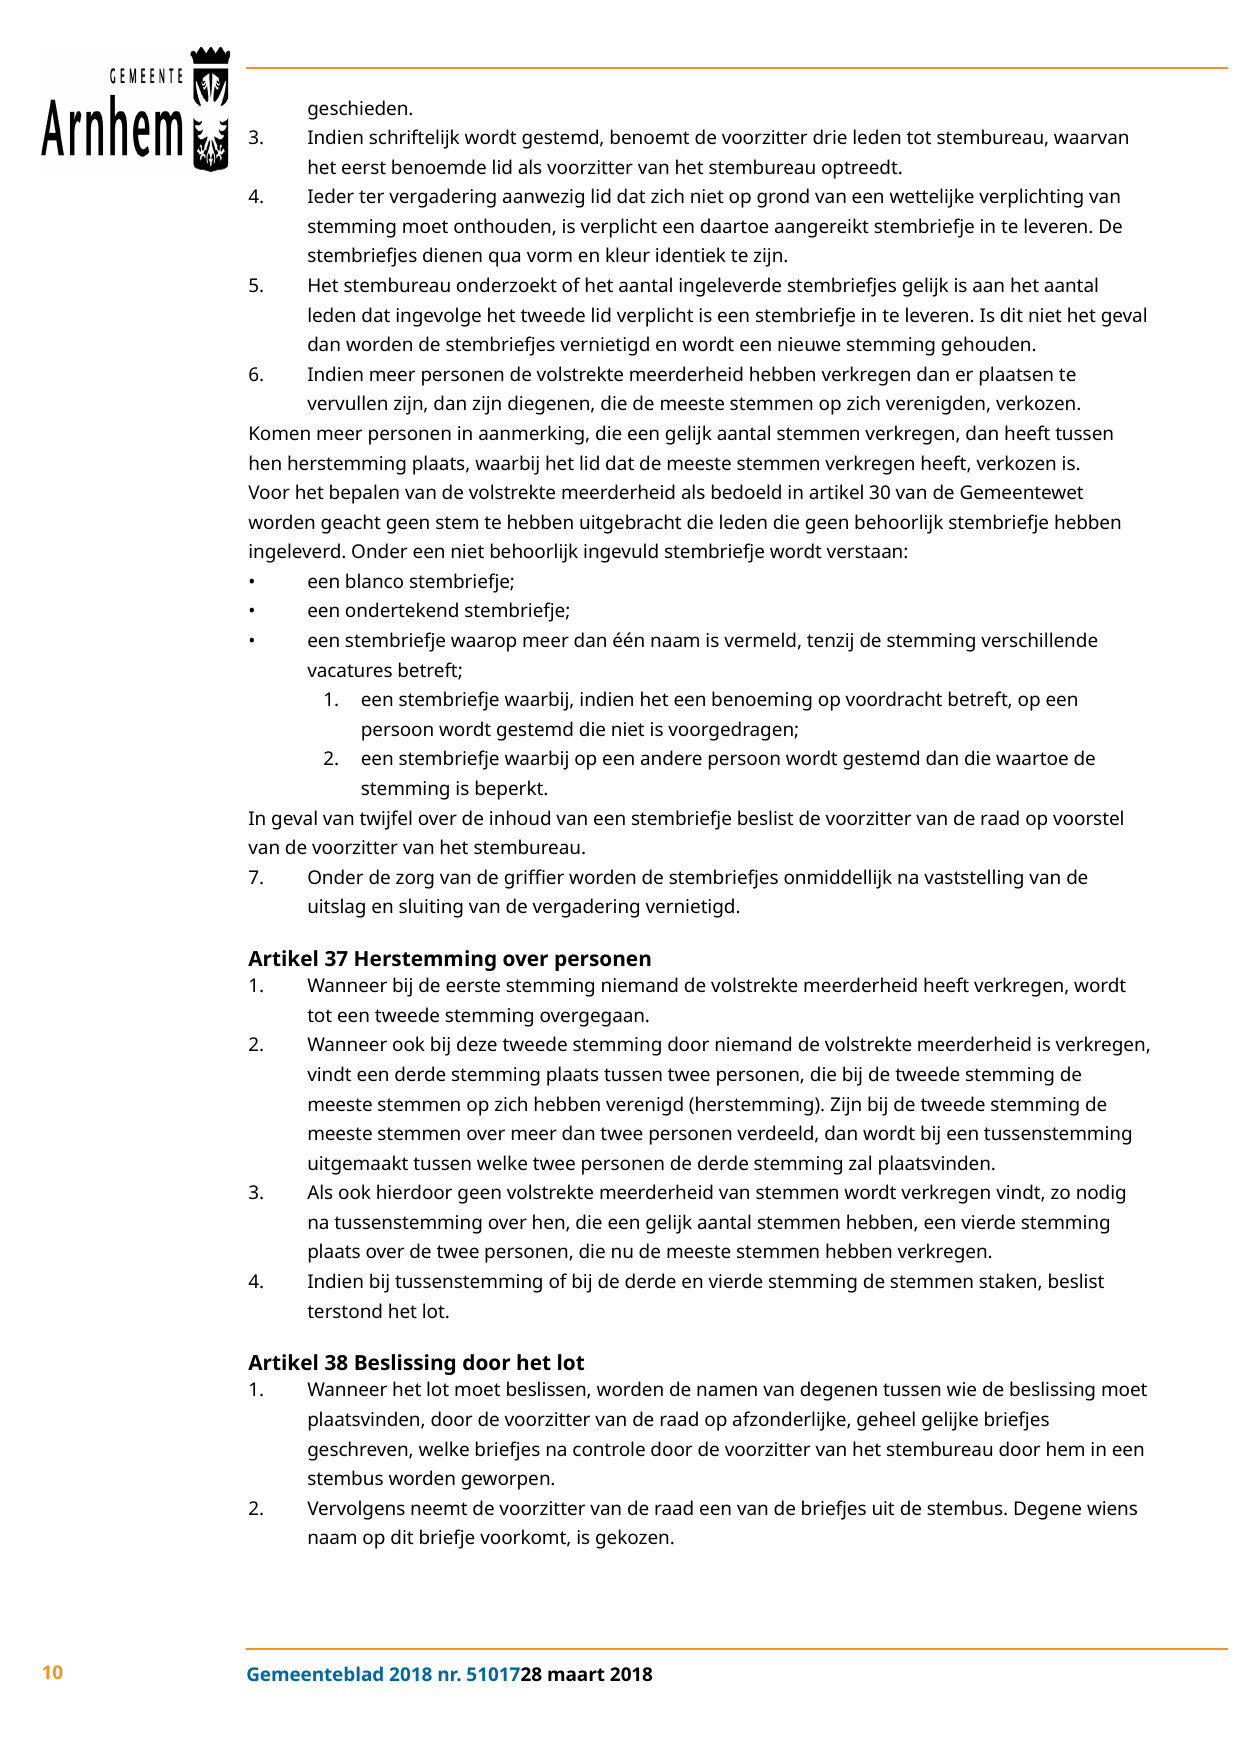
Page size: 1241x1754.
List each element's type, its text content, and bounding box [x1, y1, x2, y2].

list een blanco stembriefje; [248, 568, 1152, 594]
text Voor het bepalen van de volstrekte meerderheid als bedoeld in artikel 30 van de Gemeentewet worden geacht geen stem te hebben uitgebracht die leden die geen behoorlijk stembriefje hebben ingeleverd. Onder een niet behoorlijk ingevuld stembriefje wordt verstaan: [248, 479, 1152, 564]
text Artikel 37 Herstemming over personen [248, 944, 1152, 972]
list Indien bij tussenstemming of bij de derde en vierde stemming de stemmen staken, beslist terstond het lot. [248, 1268, 1152, 1323]
list Indien meer personen de volstrekte meerderheid hebben verkregen dan er plaatsen te vervullen zijn, dan zijn diegenen, die de meeste stemmen op zich verenigden, verkozen. [248, 361, 1152, 416]
text In geval van twijfel over de inhoud van een stembriefje beslist de voorzitter van de raad op voorstel van de voorzitter van het stembureau. [248, 805, 1152, 860]
list Indien schriftelijk wordt gestemd, benoemt de voorzitter drie leden tot stembureau, waarvan het eerst benoemde lid als voorzitter van het stembureau optreedt. [248, 124, 1152, 180]
list een ondertekend stembriefje; [248, 598, 1152, 623]
list geschieden. [248, 95, 1152, 121]
list Als ook hierdoor geen volstrekte meerderheid van stemmen wordt verkregen vindt, zo nodig na tussenstemming over hen, die een gelijk aantal stemmen hebben, een vierde stemming plaats over de twee personen, die nu de meeste stemmen hebben verkregen. [248, 1179, 1152, 1264]
text Komen meer personen in aanmerking, die een gelijk aantal stemmen verkregen, dan heeft tussen hen herstemming plaats, waarbij het lid dat de meeste stemmen verkregen heeft, verkozen is. [248, 420, 1152, 476]
list Ieder ter vergadering aanwezig lid dat zich niet op grond van een wettelijke verplichting van stemming moet onthouden, is verplicht een daartoe aangereikt stembriefje in te leveren. De stembriefjes dienen qua vorm en kleur identiek te zijn. [248, 183, 1152, 268]
picture [41, 47, 231, 172]
list een stembriefje waarop meer dan één naam is vermeld, tenzij de stemming verschillende vacatures betreft; [248, 627, 1152, 683]
list een stembriefje waarbij, indien het een benoeming op voordracht betreft, op een persoon wordt gestemd die niet is voorgedragen; [323, 686, 1152, 742]
list een stembriefje waarbij op een andere persoon wordt gestemd dan die waartoe de stemming is beperkt. [323, 746, 1152, 801]
text Artikel 38 Beslissing door het lot [248, 1348, 1152, 1377]
list Het stembureau onderzoekt of het aantal ingeleverde stembriefjes gelijk is aan het aantal leden dat ingevolge het tweede lid verplicht is een stembriefje in te leveren. Is dit niet het geval dan worden de stembriefjes vernietigd en wordt een nieuwe stemming gehouden. [248, 272, 1152, 357]
list Wanneer het lot moet beslissen, worden de namen van degenen tussen wie de beslissing moet plaatsvinden, door de voorzitter van de raad op afzonderlijke, geheel gelijke briefjes geschreven, welke briefjes na controle door de voorzitter van het stembureau door hem in een stembus worden geworpen. [248, 1377, 1152, 1491]
list Vervolgens neemt de voorzitter van de raad een van de briefjes uit de stembus. Degene wiens naam op dit briefje voorkomt, is gekozen. [248, 1495, 1152, 1550]
list Wanneer ook bij deze tweede stemming door niemand de volstrekte meerderheid is verkregen, vindt een derde stemming plaats tussen twee personen, die bij de tweede stemming de meeste stemmen op zich hebben verenigd (herstemming). Zijn bij de tweede stemming de meeste stemmen over meer dan twee personen verdeeld, dan wordt bij een tussenstemming uitgemaakt tussen welke twee personen de derde stemming zal plaatsvinden. [248, 1032, 1152, 1176]
list Wanneer bij de eerste stemming niemand de volstrekte meerderheid heeft verkregen, wordt tot een tweede stemming overgegaan. [248, 972, 1152, 1028]
list Onder de zorg van de griffier worden de stembriefjes onmiddellijk na vaststelling van de uitslag en sluiting van de vergadering vernietigd. [248, 864, 1152, 919]
